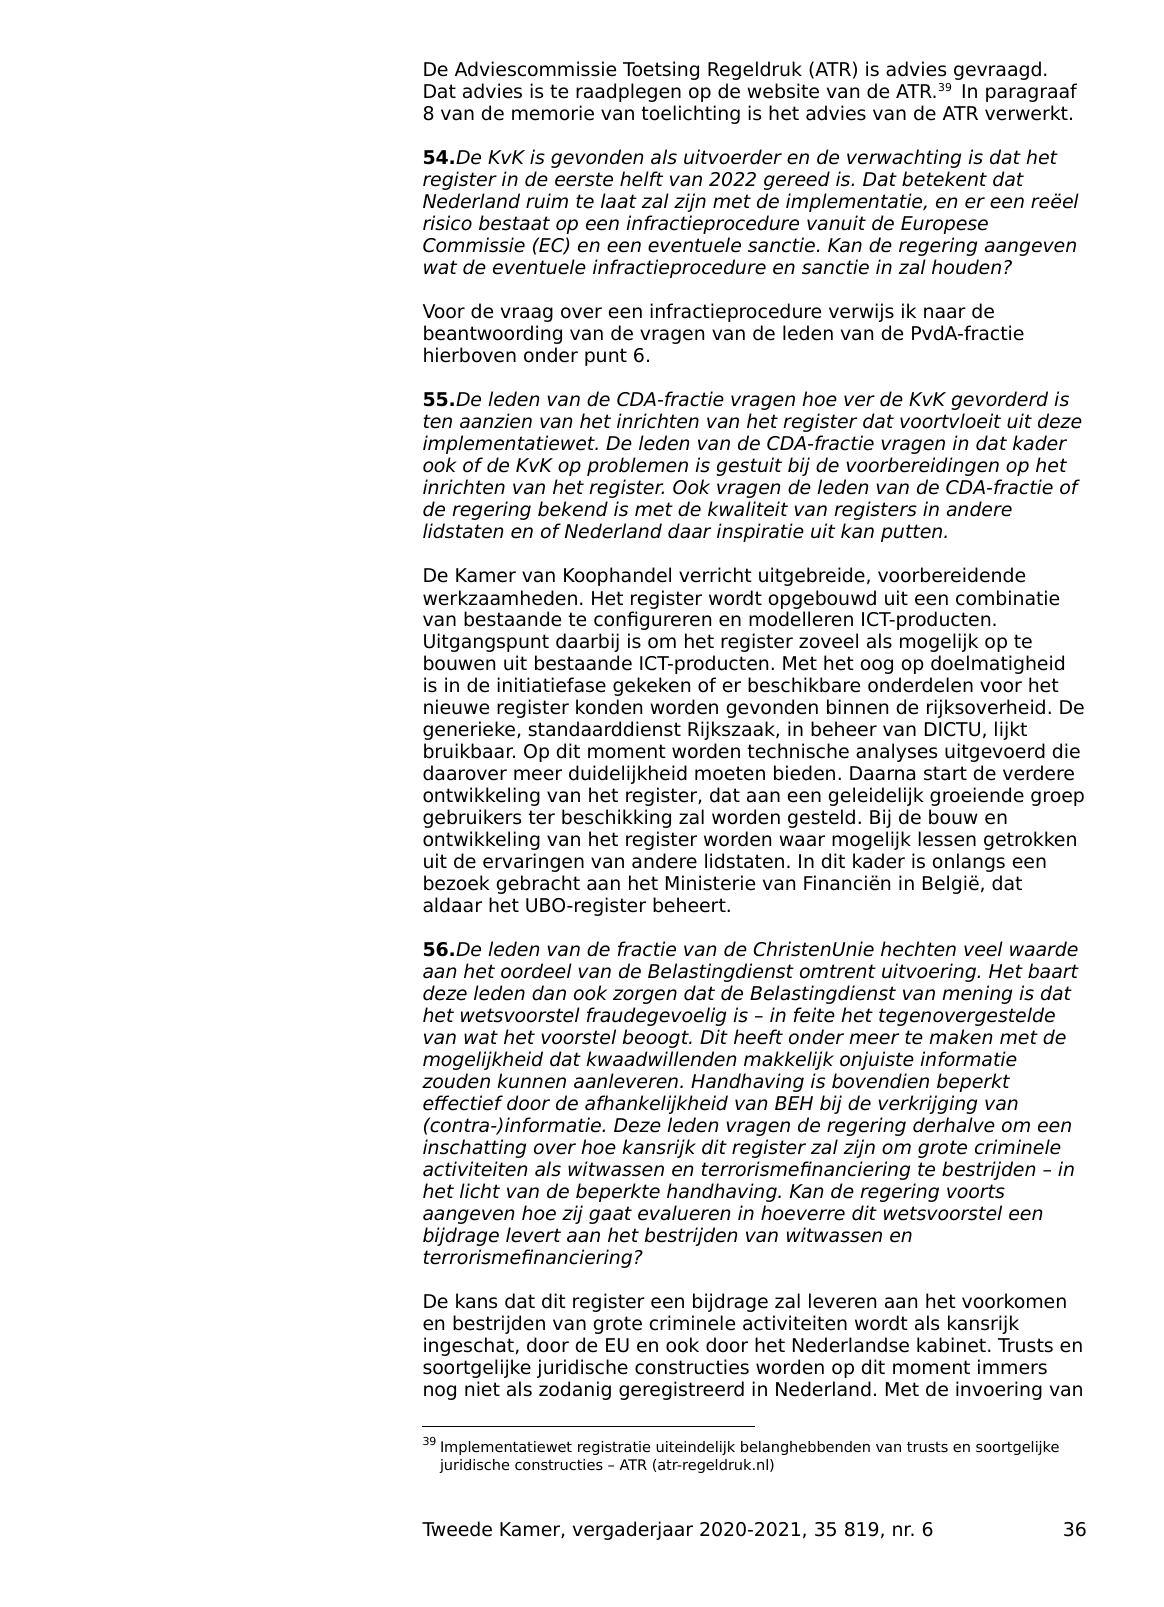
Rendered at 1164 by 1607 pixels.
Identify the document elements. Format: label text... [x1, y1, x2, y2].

text 55.De leden van de CDA-fractie vragen hoe ver de KvK gevorderd is ten aanzien van het inrichten van het register dat voortvloeit uit deze implementatiewet. De leden van de CDA-fractie vragen in dat kader ook of de KvK op problemen is gestuit bij de voorbereidingen op het inrichten van het register. Ook vragen de leden van de CDA-fractie of de regering bekend is met de kwaliteit van registers in andere lidstaten en of Nederland daar inspiratie uit kan putten. [422, 389, 1087, 543]
text Implementatiewet registratie uiteindelijk belanghebbenden van trusts en soortgelijke juridische constructies – ATR (atr-regeldruk.nl) [422, 1435, 1087, 1474]
text De Adviescommissie Toetsing Regeldruk (ATR) is advies gevraagd. Dat advies is te raadplegen op de website van de ATR. In paragraaf 8 van de memorie van toelichting is het advies van de ATR verwerkt. [422, 59, 1087, 125]
text 56.De leden van de fractie van de ChristenUnie hechten veel waarde aan het oordeel van de Belastingdienst omtrent uitvoering. Het baart deze leden dan ook zorgen dat de Belastingdienst van mening is dat het wetsvoorstel fraudegevoelig is – in feite het tegenovergestelde van wat het voorstel beoogt. Dit heeft onder meer te maken met de mogelijkheid dat kwaadwillenden makkelijk onjuiste informatie zouden kunnen aanleveren. Handhaving is bovendien beperkt effectief door de afhankelijkheid van BEH bij de verkrijging van (contra-)informatie. Deze leden vragen de regering derhalve om een inschatting over hoe kansrijk dit register zal zijn om grote criminele activiteiten als witwassen en terrorismefinanciering te bestrijden – in het licht van de beperkte handhaving. Kan de regering voorts aangeven hoe zij gaat evalueren in hoeverre dit wetsvoorstel een bijdrage levert aan het bestrijden van witwassen en terrorismefinanciering? [422, 939, 1087, 1269]
text Voor de vraag over een infractieprocedure verwijs ik naar de beantwoording van de vragen van de leden van de PvdA-fractie hierboven onder punt 6. [422, 301, 1087, 367]
text De Kamer van Koophandel verricht uitgebreide, voorbereidende werkzaamheden. Het register wordt opgebouwd uit een combinatie van bestaande te configureren en modelleren ICT-producten. Uitgangspunt daarbij is om het register zoveel als mogelijk op te bouwen uit bestaande ICT-producten. Met het oog op doelmatigheid is in de initiatiefase gekeken of er beschikbare onderdelen voor het nieuwe register konden worden gevonden binnen de rijksoverheid. De generieke, standaarddienst Rijkszaak, in beheer van DICTU, lijkt bruikbaar. Op dit moment worden technische analyses uitgevoerd die daarover meer duidelijkheid moeten bieden. Daarna start de verdere ontwikkeling van het register, dat aan een geleidelijk groeiende groep gebruikers ter beschikking zal worden gesteld. Bij de bouw en ontwikkeling van het register worden waar mogelijk lessen getrokken uit de ervaringen van andere lidstaten. In dit kader is onlangs een bezoek gebracht aan het Ministerie van Financiën in België, dat aldaar het UBO-register beheert. [422, 565, 1087, 917]
text 54.De KvK is gevonden als uitvoerder en de verwachting is dat het register in de eerste helft van 2022 gereed is. Dat betekent dat Nederland ruim te laat zal zijn met de implementatie, en er een reëel risico bestaat op een infractieprocedure vanuit de Europese Commissie (EC) en een eventuele sanctie. Kan de regering aangeven wat de eventuele infractieprocedure en sanctie in zal houden? [422, 147, 1087, 279]
text De kans dat dit register een bijdrage zal leveren aan het voorkomen en bestrijden van grote criminele activiteiten wordt als kansrijk ingeschat, door de EU en ook door het Nederlandse kabinet. Trusts en soortgelijke juridische constructies worden op dit moment immers nog niet als zodanig geregistreerd in Nederland. Met de invoering van [422, 1291, 1087, 1401]
